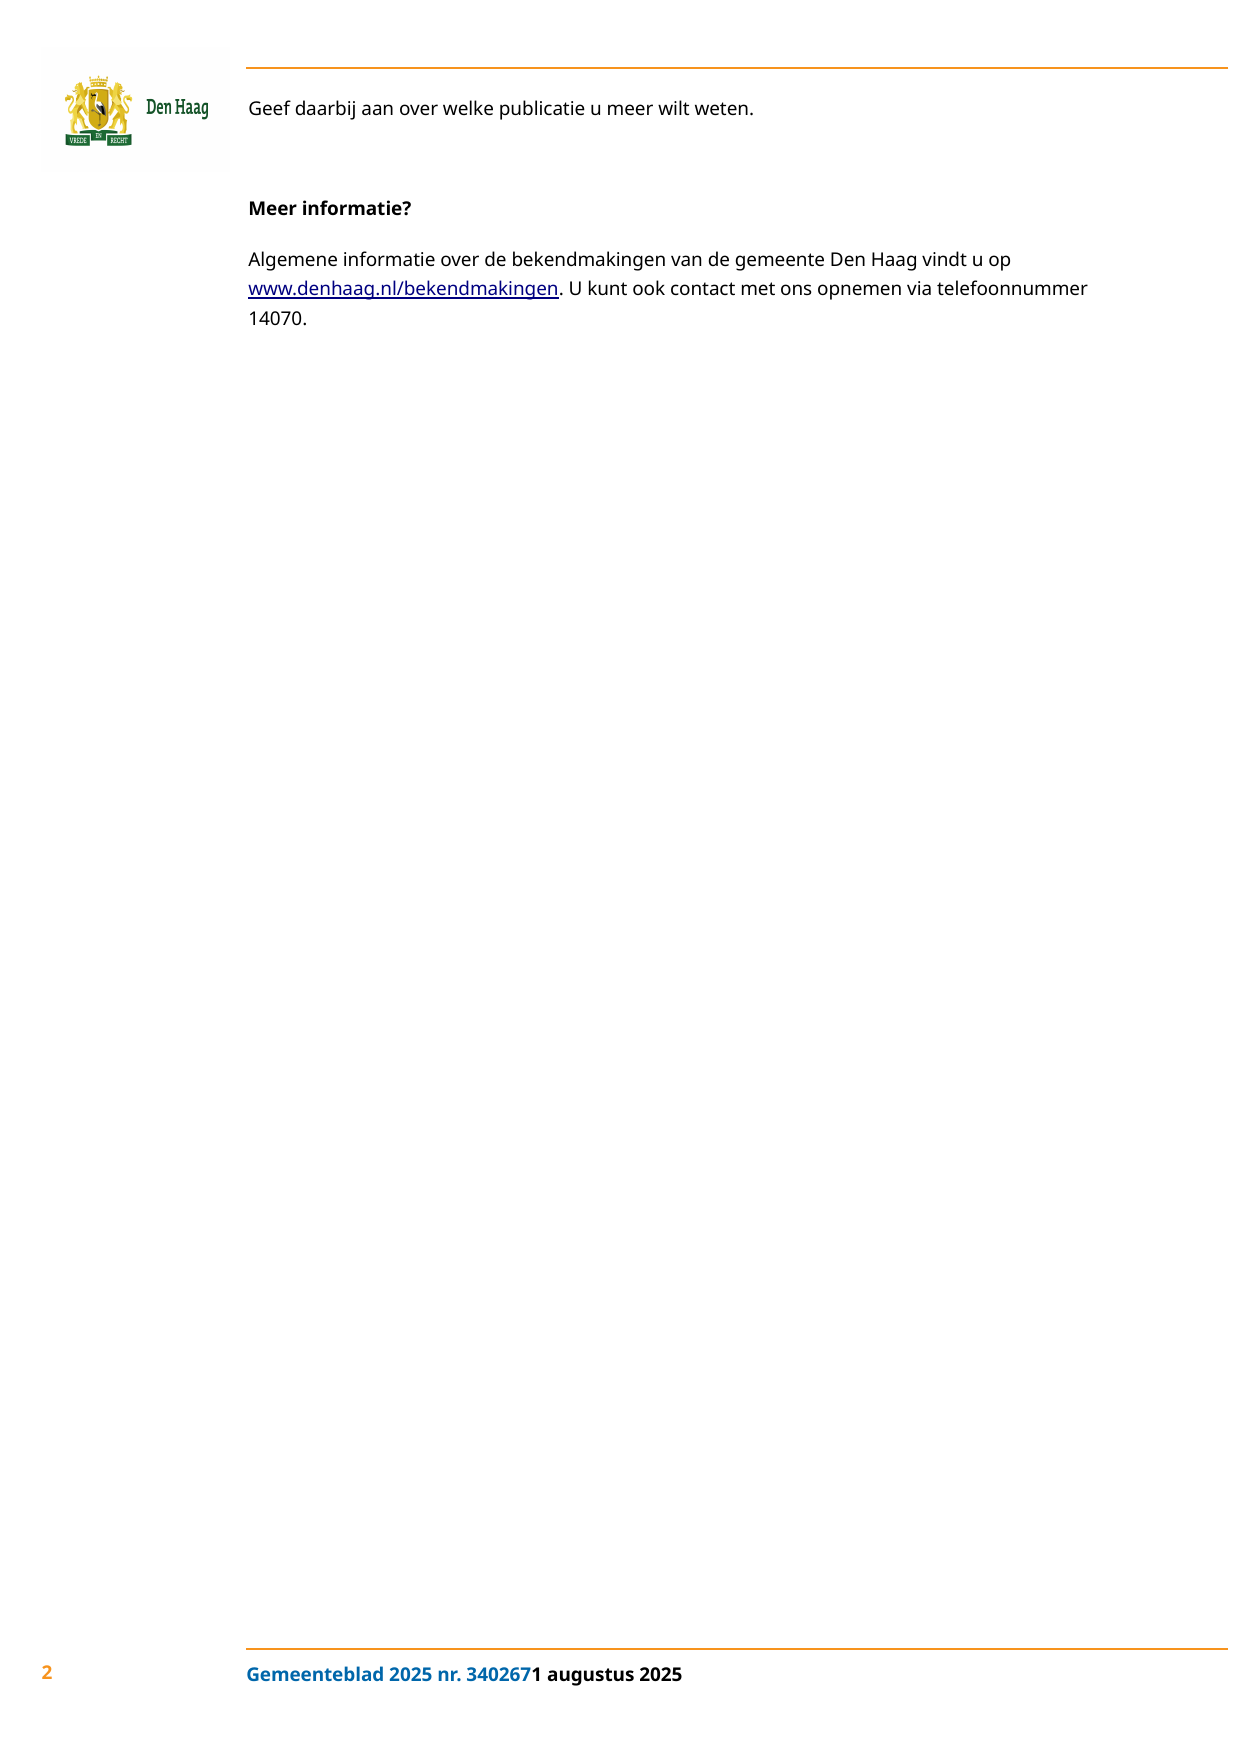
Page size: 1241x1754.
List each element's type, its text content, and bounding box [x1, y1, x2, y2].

text Geef daarbij aan over welke publicatie u meer wilt weten. [248, 95, 1152, 121]
text Meer informatie? [248, 196, 1152, 221]
text Algemene informatie over de bekendmakingen van de gemeente Den Haag vindt u op www.denhaag.nl/bekendmakingen. U kunt ook contact met ons opnemen via telefoonnummer 14070. [248, 246, 1152, 331]
picture [41, 47, 231, 172]
